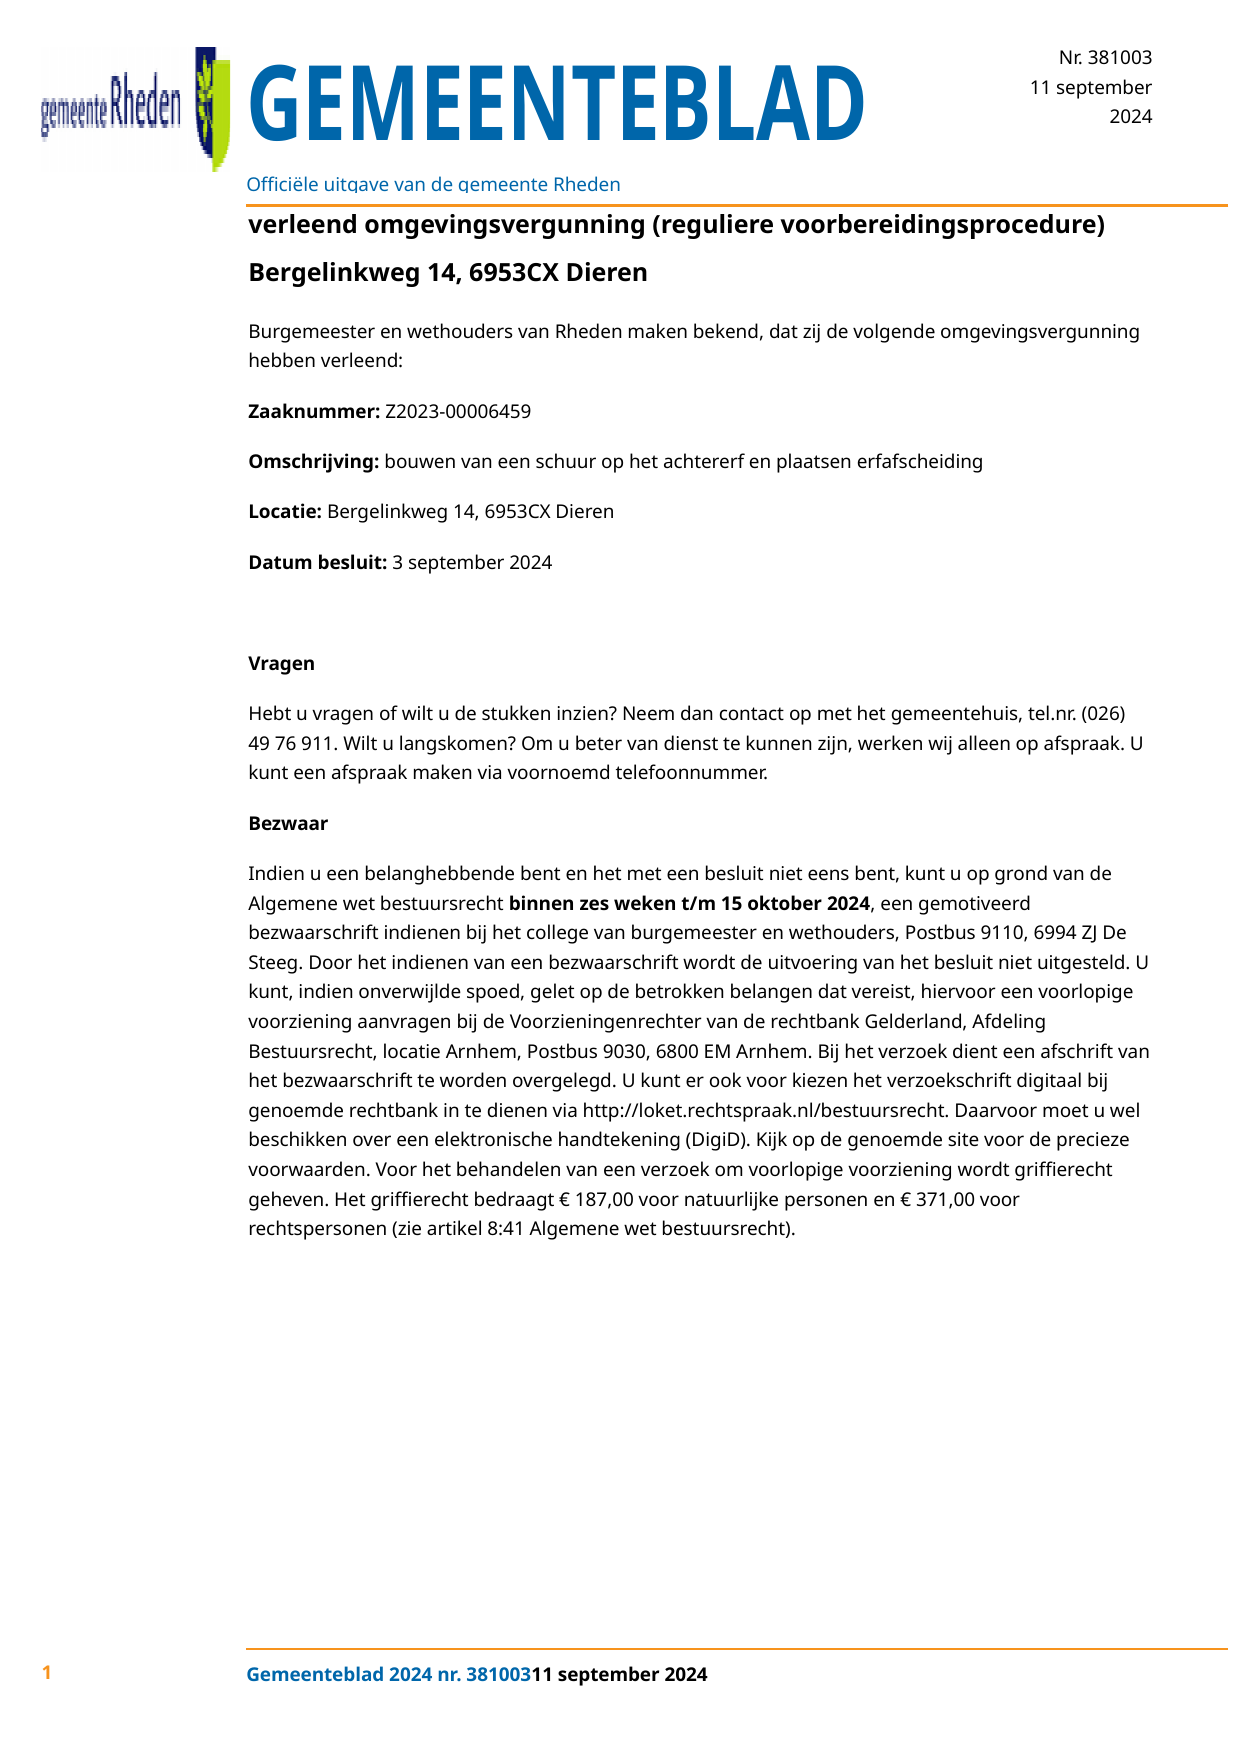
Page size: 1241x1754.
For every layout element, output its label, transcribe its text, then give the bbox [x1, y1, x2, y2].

text Zaaknummer: Z2023-00006459 [248, 398, 1152, 424]
text Bezwaar [248, 810, 1152, 836]
text Hebt u vragen of wilt u de stukken inzien? Neem dan contact op met het gemeentehuis, tel.nr. (026) 49 76 911. Wilt u langskomen? Om u beter van dienst te kunnen zijn, werken wij alleen op afspraak. U kunt een afspraak maken via voornoemd telefoonnummer. [248, 700, 1152, 785]
text Burgemeester en wethouders van Rheden maken bekend, dat zij de volgende omgevingsvergunning hebben verleend: [248, 318, 1152, 373]
text Vragen [248, 650, 1152, 676]
text verleend omgevingsvergunning (reguliere voorbereidingsprocedure) Bergelinkweg 14, 6953CX Dieren [248, 207, 1152, 288]
text Indien u een belanghebbende bent en het met een besluit niet eens bent, kunt u op grond van de Algemene wet bestuursrecht binnen zes weken t/m 15 oktober 2024, een gemotiveerd bezwaarschrift indienen bij het college van burgemeester en wethouders, Postbus 9110, 6994 ZJ De Steeg. Door het indienen van een bezwaarschrift wordt de uitvoering van het besluit niet uitgesteld. U kunt, indien onverwijlde spoed, gelet op de betrokken belangen dat vereist, hiervoor een voorlopige voorziening aanvragen bij de Voorzieningenrechter van de rechtbank Gelderland, Afdeling Bestuursrecht, locatie Arnhem, Postbus 9030, 6800 EM Arnhem. Bij het verzoek dient een afschrift van het bezwaarschrift te worden overgelegd. U kunt er ook voor kiezen het verzoekschrift digitaal bij genoemde rechtbank in te dienen via http://loket.rechtspraak.nl/bestuursrecht. Daarvoor moet u wel beschikken over een elektronische handtekening (DigiD). Kijk op de genoemde site voor de precieze voorwaarden. Voor het behandelen van een verzoek om voorlopige voorziening wordt griffierecht geheven. Het griffierecht bedraagt € 187,00 voor natuurlijke personen en € 371,00 voor rechtspersonen (zie artikel 8:41 Algemene wet bestuursrecht). [248, 860, 1152, 1241]
text Datum besluit: 3 september 2024 [248, 549, 1152, 575]
text Omschrijving: bouwen van een schuur op het achtererf en plaatsen erfafscheiding [248, 448, 1152, 474]
picture [41, 47, 231, 172]
text Locatie: Bergelinkweg 14, 6953CX Dieren [248, 499, 1152, 524]
